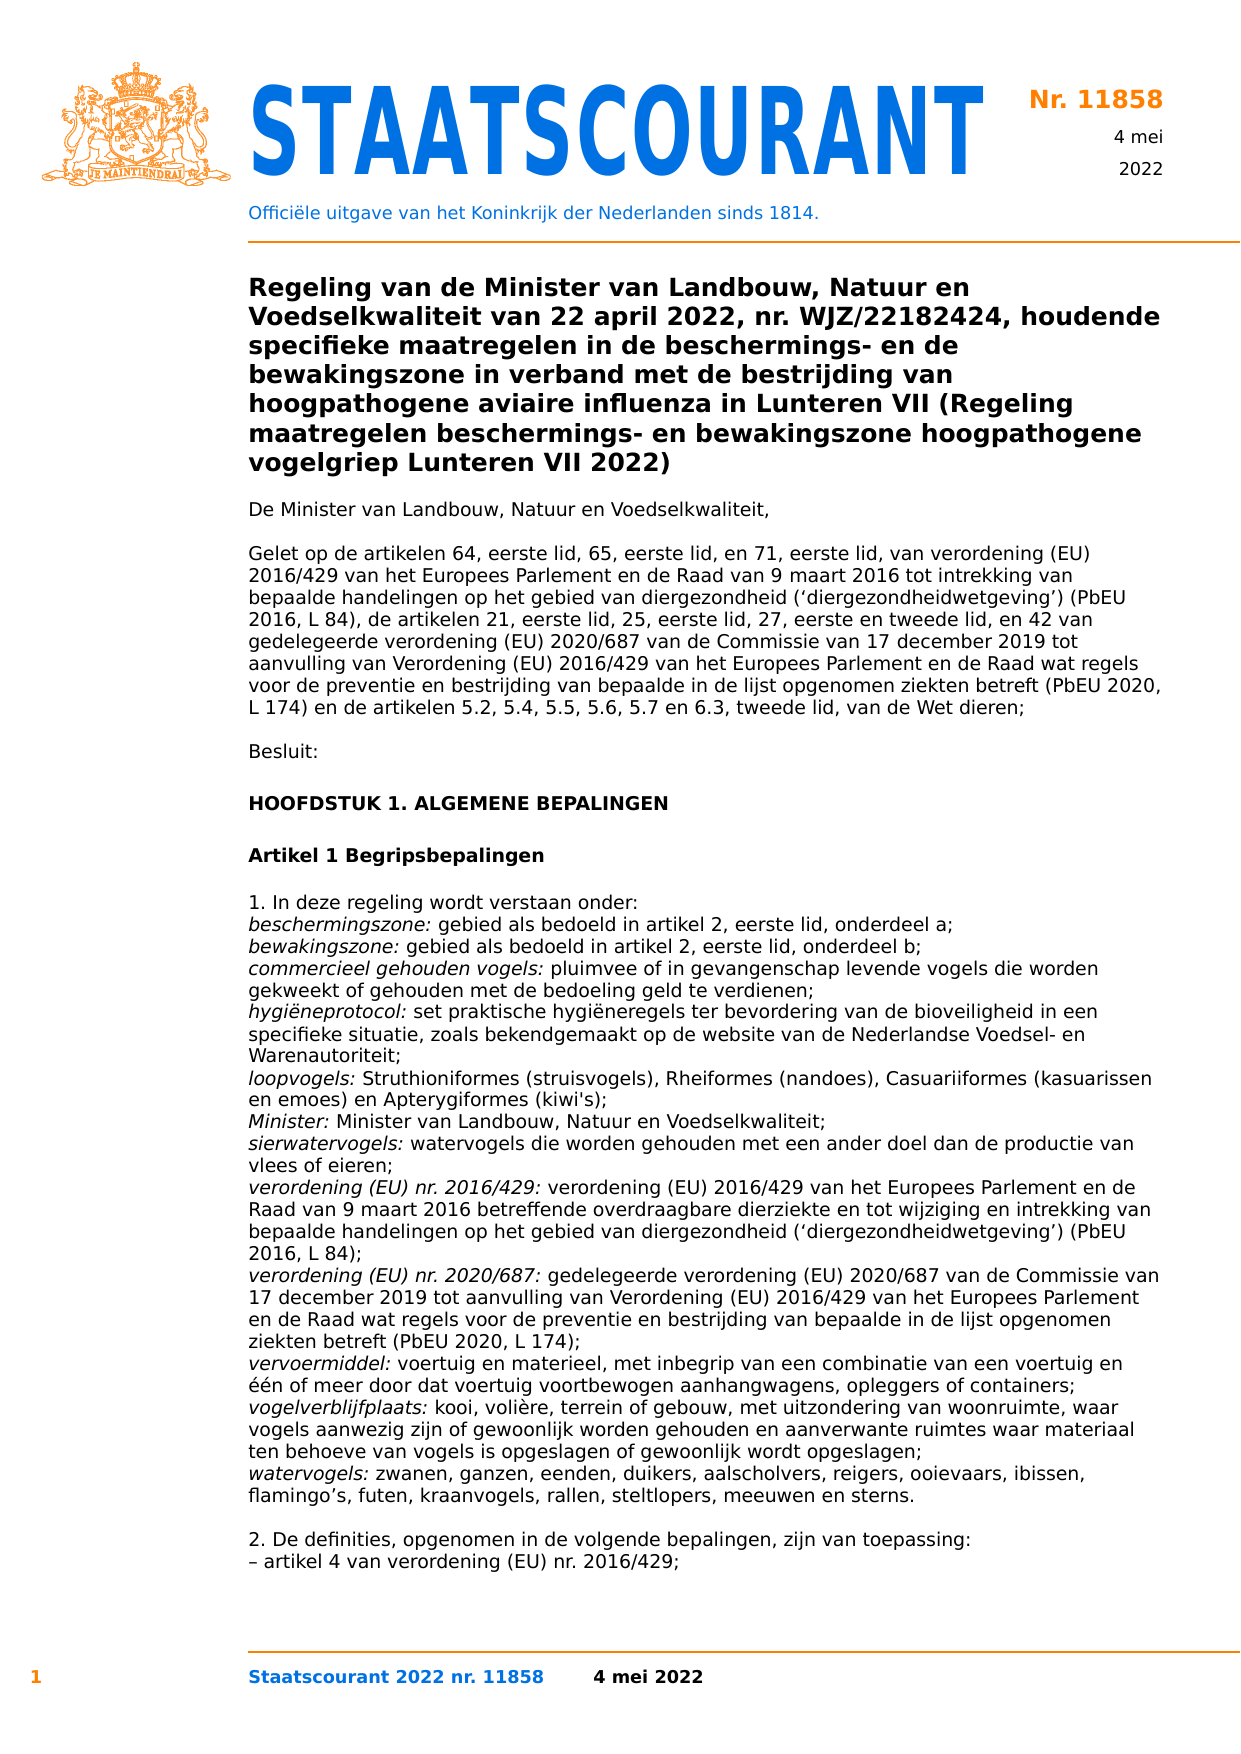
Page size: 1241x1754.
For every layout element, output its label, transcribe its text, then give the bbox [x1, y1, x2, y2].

text Besluit: [248, 741, 1163, 763]
subtitle Regeling van de Minister van Landbouw, Natuur en Voedselkwaliteit van 22 april 2022, nr. WJZ/22182424, houdende specifieke maatregelen in de beschermings- en de bewakingszone in verband met de bestrijding van hoogpathogene aviaire influenza in Lunteren VII (Regeling maatregelen beschermings- en bewakingszone hoogpathogene vogelgriep Lunteren VII 2022) [248, 273, 1163, 477]
text vervoermiddel: voertuig en materieel, met inbegrip van een combinatie van een voertuig en één of meer door dat voertuig voortbewogen aanhangwagens, opleggers of containers; [248, 1353, 1163, 1397]
table_cell 4 mei [998, 121, 1240, 153]
text Minister: Minister van Landbouw, Natuur en Voedselkwaliteit; [248, 1111, 1163, 1133]
table_cell Officiële uitgave van het Koninkrijk der Nederlanden sinds 1814. [248, 203, 1240, 241]
text loopvogels: Struthioniformes (struisvogels), Rheiformes (nandoes), Casuariiformes (kasuarissen en emoes) en Apterygiformes (kiwi's); [248, 1067, 1163, 1111]
text Gelet op de artikelen 64, eerste lid, 65, eerste lid, en 71, eerste lid, van verordening (EU) 2016/429 van het Europees Parlement en de Raad van 9 maart 2016 tot intrekking van bepaalde handelingen op het gebied van diergezondheid (‘diergezondheidwetgeving’) (PbEU 2016, L 84), de artikelen 21, eerste lid, 25, eerste lid, 27, eerste en tweede lid, en 42 van gedelegeerde verordening (EU) 2020/687 van de Commissie van 17 december 2019 tot aanvulling van Verordening (EU) 2016/429 van het Europees Parlement en de Raad wat regels voor de preventie en bestrijding van bepaalde in de lijst opgenomen ziekten betreft (PbEU 2020, L 174) en de artikelen 5.2, 5.4, 5.5, 5.6, 5.7 en 6.3, tweede lid, van de Wet dieren; [248, 543, 1163, 719]
subtitle Artikel 1 Begripsbepalingen [248, 844, 1163, 867]
text vogelverblijfplaats: kooi, volière, terrein of gebouw, met uitzondering van woonruimte, waar vogels aanwezig zijn of gewoonlijk worden gehouden en aanverwante ruimtes waar materiaal ten behoeve van vogels is opgeslagen of gewoonlijk wordt opgeslagen; [248, 1397, 1163, 1463]
table_header STAATSCOURANT [248, 62, 998, 203]
table_header Nr. 11858 [998, 62, 1240, 121]
text – artikel 4 van verordening (EU) nr. 2016/429; [248, 1551, 1163, 1573]
text watervogels: zwanen, ganzen, eenden, duikers, aalscholvers, reigers, ooievaars, ibissen, flamingo’s, futen, kraanvogels, rallen, steltlopers, meeuwen en sterns. [248, 1463, 1163, 1507]
text sierwatervogels: watervogels die worden gehouden met een ander doel dan de productie van vlees of eieren; [248, 1133, 1163, 1177]
subtitle HOOFDSTUK 1. ALGEMENE BEPALINGEN [248, 793, 1163, 814]
text hygiëneprotocol: set praktische hygiëneregels ter bevordering van de bioveiligheid in een specifieke situatie, zoals bekendgemaakt op de website van de Nederlandse Voedsel- en Warenautoriteit; [248, 1001, 1163, 1067]
text beschermingszone: gebied als bedoeld in artikel 2, eerste lid, onderdeel a; [248, 913, 1163, 936]
text commercieel gehouden vogels: pluimvee of in gevangenschap levende vogels die worden gekweekt of gehouden met de bedoeling geld te verdienen; [248, 957, 1163, 1001]
text verordening (EU) nr. 2020/687: gedelegeerde verordening (EU) 2020/687 van de Commissie van 17 december 2019 tot aanvulling van Verordening (EU) 2016/429 van het Europees Parlement en de Raad wat regels voor de preventie en bestrijding van bepaalde in de lijst opgenomen ziekten betreft (PbEU 2020, L 174); [248, 1265, 1163, 1353]
text 2. De definities, opgenomen in de volgende bepalingen, zijn van toepassing: [248, 1529, 1163, 1551]
text De Minister van Landbouw, Natuur en Voedselkwaliteit, [248, 499, 1163, 521]
table_cell 2022 [998, 153, 1240, 203]
text 1. In deze regeling wordt verstaan onder: [248, 892, 1163, 913]
text verordening (EU) nr. 2016/429: verordening (EU) 2016/429 van het Europees Parlement en de Raad van 9 maart 2016 betreffende overdraagbare dierziekte en tot wijziging en intrekking van bepaalde handelingen op het gebied van diergezondheid (‘diergezondheidwetgeving’) (PbEU 2016, L 84); [248, 1177, 1163, 1265]
table_header [25, 62, 248, 241]
picture [41, 62, 231, 186]
text bewakingszone: gebied als bedoeld in artikel 2, eerste lid, onderdeel b; [248, 936, 1163, 957]
